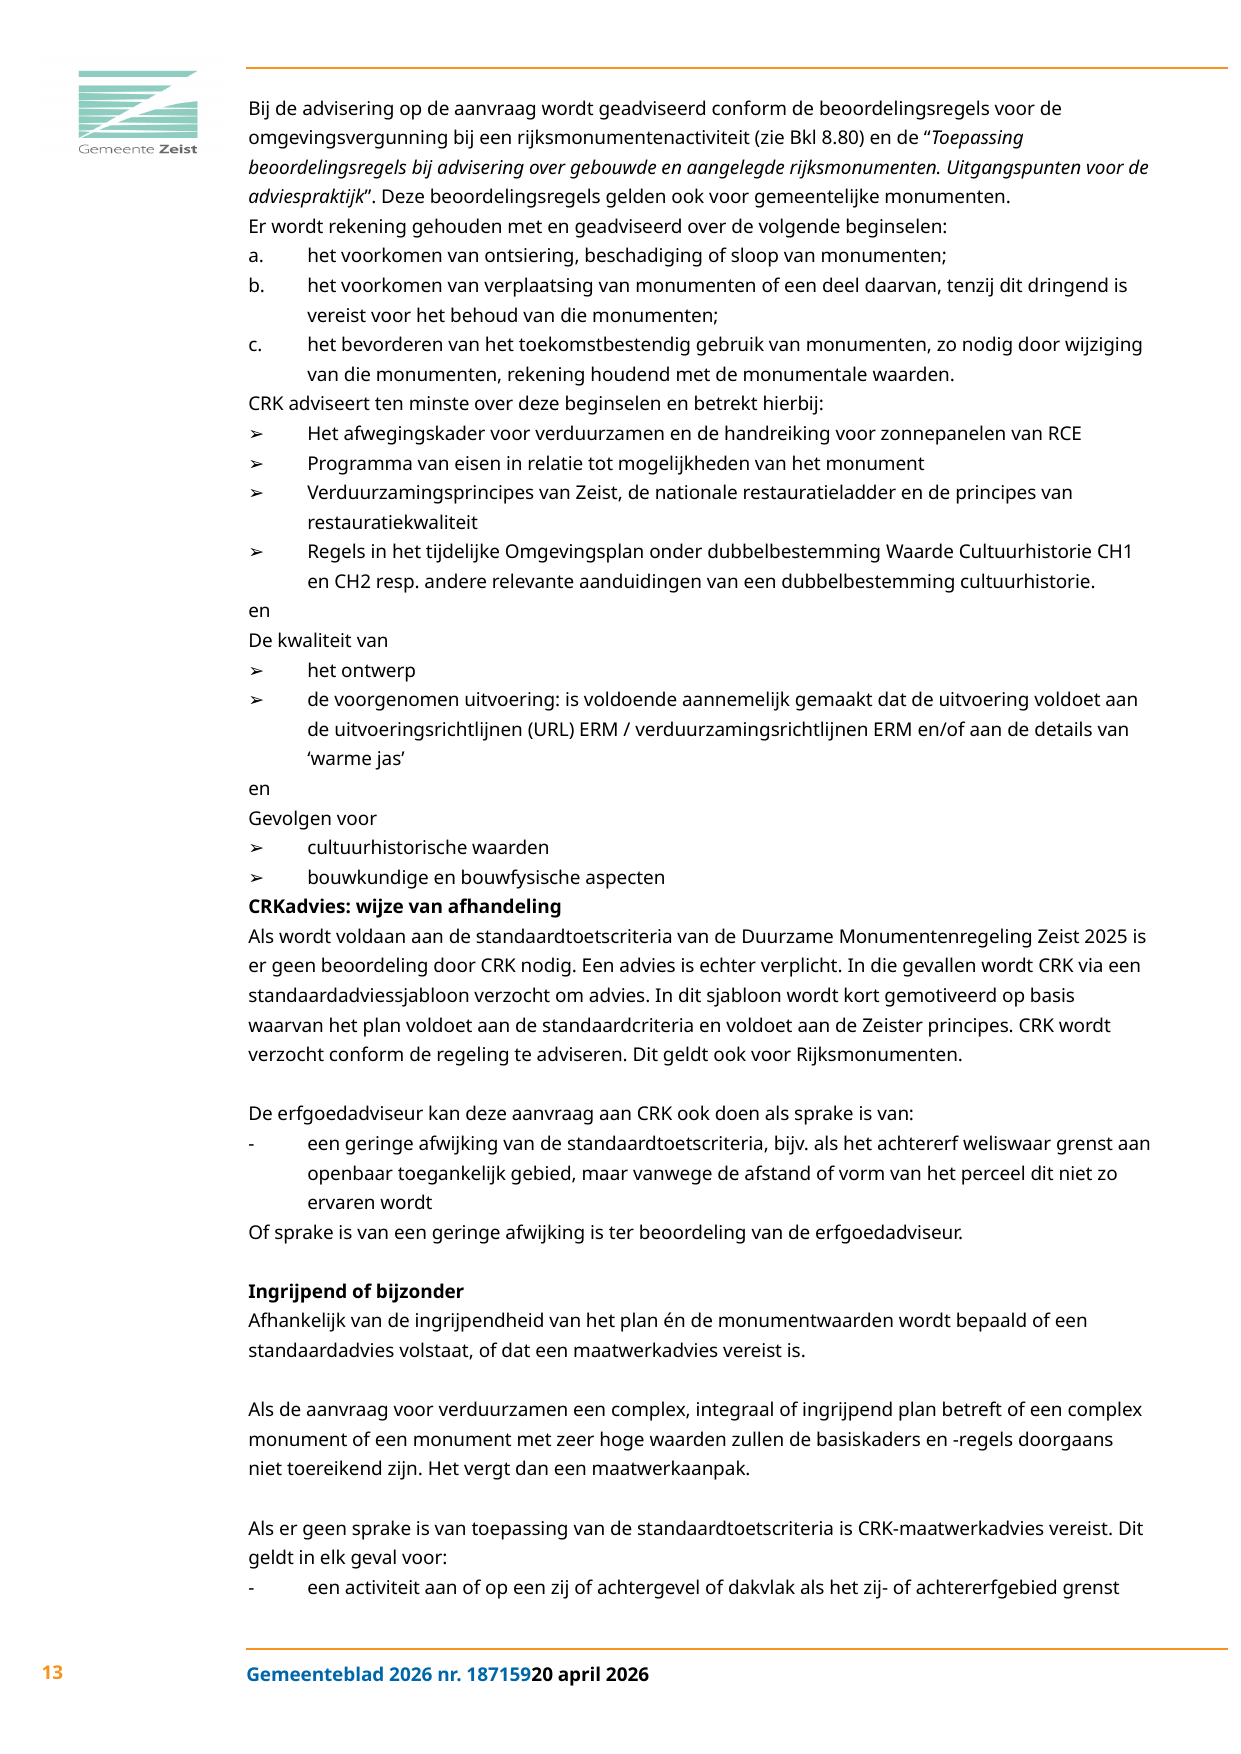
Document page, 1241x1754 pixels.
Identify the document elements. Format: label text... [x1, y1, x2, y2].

text Als er geen sprake is van toepassing van de standaardtoetscriteria is CRK-maatwerkadvies vereist. Dit geldt in elk geval voor: [248, 1515, 1152, 1570]
list Regels in het tijdelijke Omgevingsplan onder dubbelbestemming Waarde Cultuurhistorie CH1 en CH2 resp. andere relevante aanduidingen van een dubbelbestemming cultuurhistorie. [248, 538, 1152, 594]
text Bij de advisering op de aanvraag wordt geadviseerd conform de beoordelingsregels voor de omgevingsvergunning bij een rijksmonumentenactiviteit (zie Bkl 8.80) en de “Toepassing beoordelingsregels bij advisering over gebouwde en aangelegde rijksmonumenten. Uitgangspunten voor de adviespraktijk”. Deze beoordelingsregels gelden ook voor gemeentelijke monumenten. [248, 95, 1152, 209]
text De erfgoedadviseur kan deze aanvraag aan CRK ook doen als sprake is van: [248, 1101, 1152, 1126]
text CRKadvies: wijze van afhandeling [248, 893, 1152, 919]
list het ontwerp [248, 657, 1152, 683]
list Verduurzamingsprincipes van Zeist, de nationale restauratieladder en de principes van restauratiekwaliteit [248, 479, 1152, 535]
text De kwaliteit van [248, 627, 1152, 653]
list het bevorderen van het toekomstbestendig gebruik van monumenten, zo nodig door wijziging van die monumenten, rekening houdend met de monumentale waarden. [248, 331, 1152, 387]
list cultuurhistorische waarden [248, 834, 1152, 860]
text Ingrijpend of bijzonder [248, 1278, 1152, 1304]
text en [248, 775, 1152, 801]
text Of sprake is van een geringe afwijking is ter beoordeling van de erfgoedadviseur. [248, 1219, 1152, 1245]
text en [248, 598, 1152, 623]
list Het afwegingskader voor verduurzamen en de handreiking voor zonnepanelen van RCE [248, 420, 1152, 446]
picture [41, 47, 231, 172]
list de voorgenomen uitvoering: is voldoende aannemelijk gemaakt dat de uitvoering voldoet aan de uitvoeringsrichtlijnen (URL) ERM / verduurzamingsrichtlijnen ERM en/of aan de details van ‘warme jas’ [248, 686, 1152, 771]
text Als wordt voldaan aan de standaardtoetscriteria van de Duurzame Monumentenregeling Zeist 2025 is er geen beoordeling door CRK nodig. Een advies is echter verplicht. In die gevallen wordt CRK via een standaardadviessjabloon verzocht om advies. In dit sjabloon wordt kort gemotiveerd op basis waarvan het plan voldoet aan de standaardcriteria en voldoet aan de Zeister principes. CRK wordt verzocht conform de regeling te adviseren. Dit geldt ook voor Rijksmonumenten. [248, 923, 1152, 1067]
text Als de aanvraag voor verduurzamen een complex, integraal of ingrijpend plan betreft of een complex monument of een monument met zeer hoge waarden zullen de basiskaders en -regels doorgaans niet toereikend zijn. Het vergt dan een maatwerkaanpak. [248, 1396, 1152, 1481]
text Afhankelijk van de ingrijpendheid van het plan én de monumentwaarden wordt bepaald of een standaardadvies volstaat, of dat een maatwerkadvies vereist is. [248, 1308, 1152, 1363]
list bouwkundige en bouwfysische aspecten [248, 864, 1152, 890]
list Programma van eisen in relatie tot mogelijkheden van het monument [248, 450, 1152, 476]
text Er wordt rekening gehouden met en geadviseerd over de volgende beginselen: [248, 213, 1152, 239]
text Gevolgen voor [248, 805, 1152, 831]
list het voorkomen van ontsiering, beschadiging of sloop van monumenten; [248, 243, 1152, 268]
list het voorkomen van verplaatsing van monumenten of een deel daarvan, tenzij dit dringend is vereist voor het behoud van die monumenten; [248, 272, 1152, 328]
list een activiteit aan of op een zij of achtergevel of dakvlak als het zij- of achtererfgebied grenst [248, 1574, 1152, 1600]
text CRK adviseert ten minste over deze beginselen en betrekt hierbij: [248, 391, 1152, 416]
list een geringe afwijking van de standaardtoetscriteria, bijv. als het achtererf weliswaar grenst aan openbaar toegankelijk gebied, maar vanwege de afstand of vorm van het perceel dit niet zo ervaren wordt [248, 1130, 1152, 1215]
